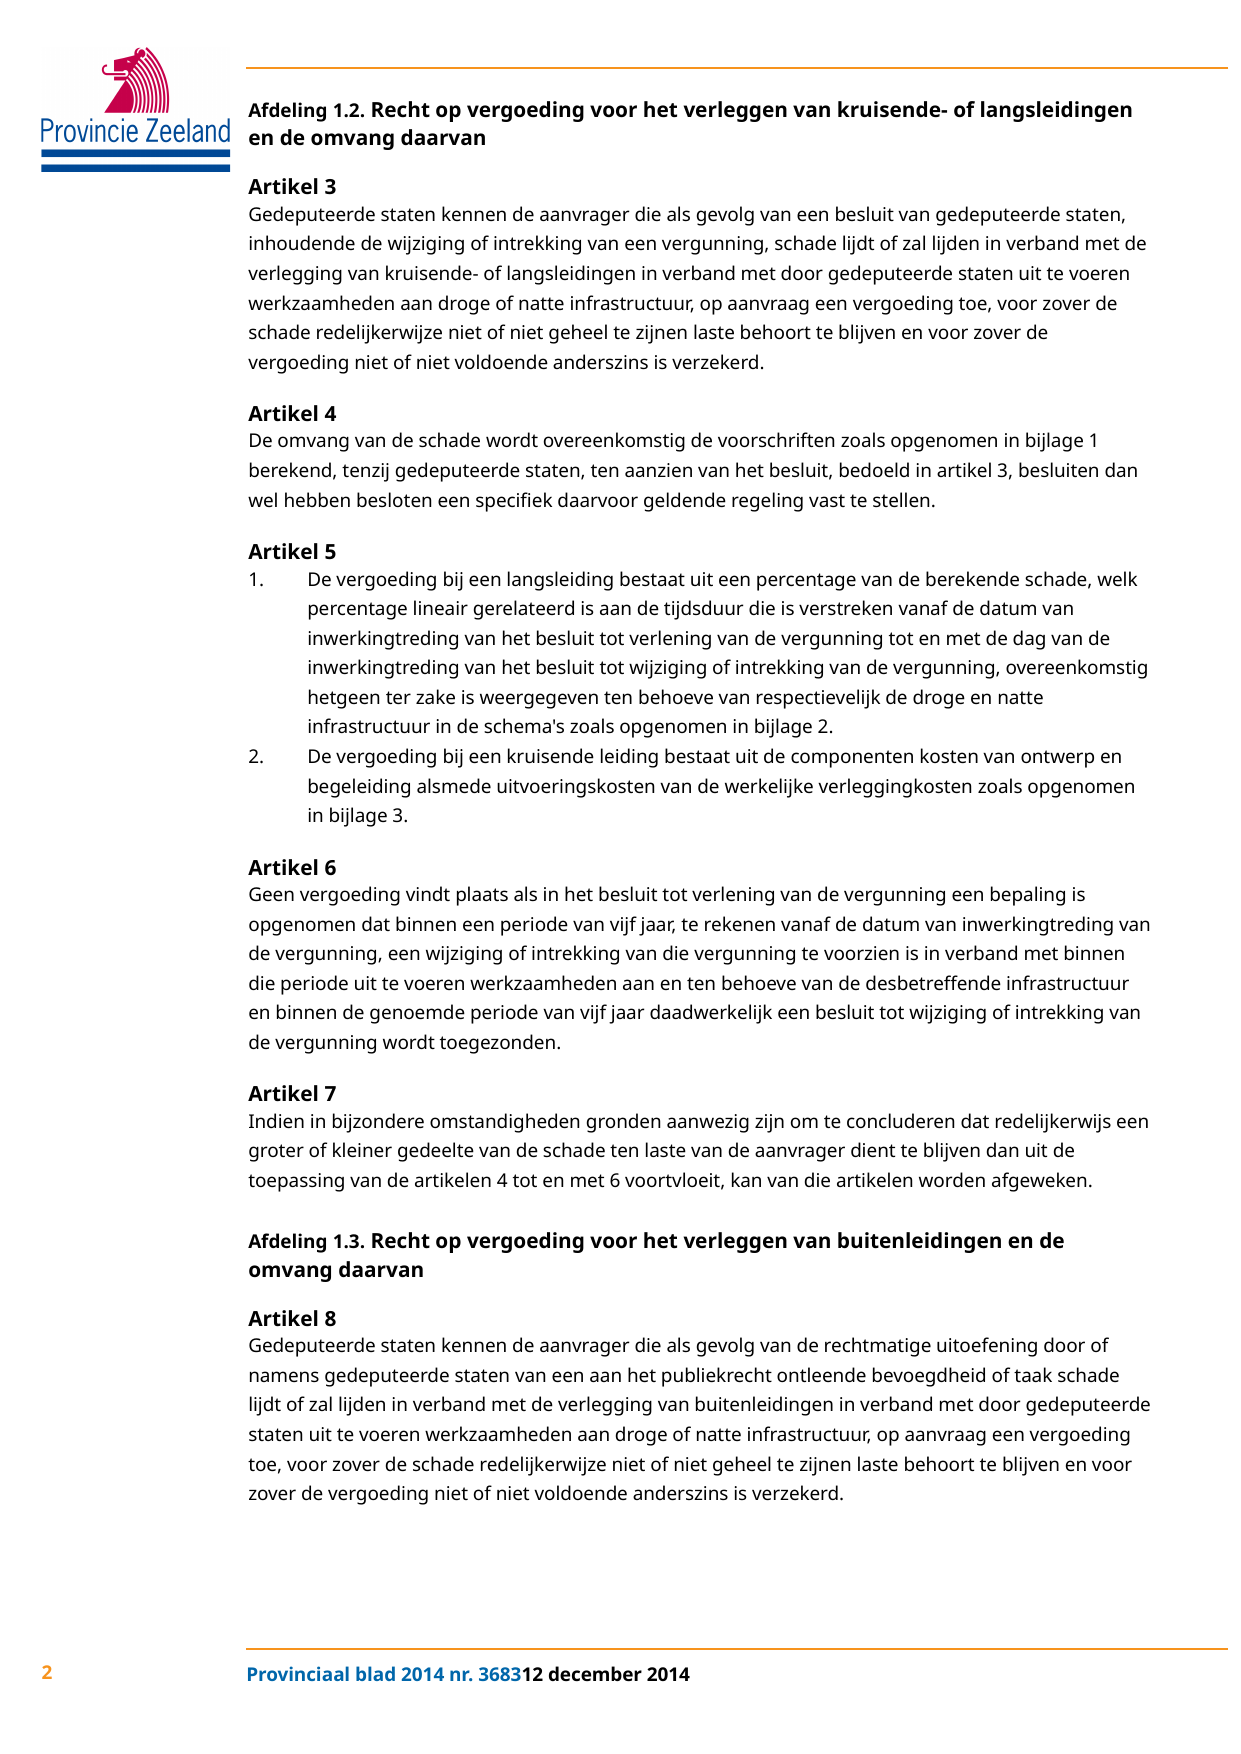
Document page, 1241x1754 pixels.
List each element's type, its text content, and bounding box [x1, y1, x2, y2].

text Gedeputeerde staten kennen de aanvrager die als gevolg van een besluit van gedeputeerde staten, inhoudende de wijziging of intrekking van een vergunning, schade lijdt of zal lijden in verband met de verlegging van kruisende- of langsleidingen in verband met door gedeputeerde staten uit te voeren werkzaamheden aan droge of natte infrastructuur, op aanvraag een vergoeding toe, voor zover de schade redelijkerwijze niet of niet geheel te zijnen laste behoort te blijven en voor zover de vergoeding niet of niet voldoende anderszins is verzekerd. [248, 201, 1152, 374]
text De omvang van de schade wordt overeenkomstig de voorschriften zoals opgenomen in bijlage 1 berekend, tenzij gedeputeerde staten, ten aanzien van het besluit, bedoeld in artikel 3, besluiten dan wel hebben besloten een specifiek daarvoor geldende regeling vast te stellen. [248, 428, 1152, 513]
text Artikel 6 [248, 853, 1152, 881]
text Indien in bijzondere omstandigheden gronden aanwezig zijn om te concluderen dat redelijkerwijs een groter of kleiner gedeelte van de schade ten laste van de aanvrager dient te blijven dan uit de toepassing van de artikelen 4 tot en met 6 voortvloeit, kan van die artikelen worden afgeweken. [248, 1108, 1152, 1193]
picture [41, 47, 231, 172]
text Artikel 8 [248, 1304, 1152, 1332]
text Artikel 4 [248, 399, 1152, 428]
list De vergoeding bij een kruisende leiding bestaat uit de componenten kosten van ontwerp en begeleiding alsmede uitvoeringskosten van de werkelijke verleggingkosten zoals opgenomen in bijlage 3. [248, 743, 1152, 828]
text Gedeputeerde staten kennen de aanvrager die als gevolg van de rechtmatige uitoefening door of namens gedeputeerde staten van een aan het publiekrecht ontleende bevoegdheid of taak schade lijdt of zal lijden in verband met de verlegging van buitenleidingen in verband met door gedeputeerde staten uit te voeren werkzaamheden aan droge of natte infrastructuur, op aanvraag een vergoeding toe, voor zover de schade redelijkerwijze niet of niet geheel te zijnen laste behoort te blijven en voor zover de vergoeding niet of niet voldoende anderszins is verzekerd. [248, 1332, 1152, 1506]
text Geen vergoeding vindt plaats als in het besluit tot verlening van de vergunning een bepaling is opgenomen dat binnen een periode van vijf jaar, te rekenen vanaf de datum van inwerkingtreding van de vergunning, een wijziging of intrekking van die vergunning te voorzien is in verband met binnen die periode uit te voeren werkzaamheden aan en ten behoeve van de desbetreffende infrastructuur en binnen de genoemde periode van vijf jaar daadwerkelijk een besluit tot wijziging of intrekking van de vergunning wordt toegezonden. [248, 881, 1152, 1055]
list De vergoeding bij een langsleiding bestaat uit een percentage van de berekende schade, welk percentage lineair gerelateerd is aan de tijdsduur die is verstreken vanaf de datum van inwerkingtreding van het besluit tot verlening van de vergunning tot en met de dag van de inwerkingtreding van het besluit tot wijziging of intrekking van de vergunning, overeenkomstig hetgeen ter zake is weergegeven ten behoeve van respectievelijk de droge en natte infrastructuur in de schema's zoals opgenomen in bijlage 2. [248, 566, 1152, 739]
text Artikel 7 [248, 1079, 1152, 1108]
text Afdeling 1.3. Recht op vergoeding voor het verleggen van buitenleidingen en de omvang daarvan [248, 1226, 1152, 1283]
text Artikel 3 [248, 172, 1152, 201]
text Afdeling 1.2. Recht op vergoeding voor het verleggen van kruisende- of langsleidingen en de omvang daarvan [248, 95, 1152, 152]
text Artikel 5 [248, 537, 1152, 566]
